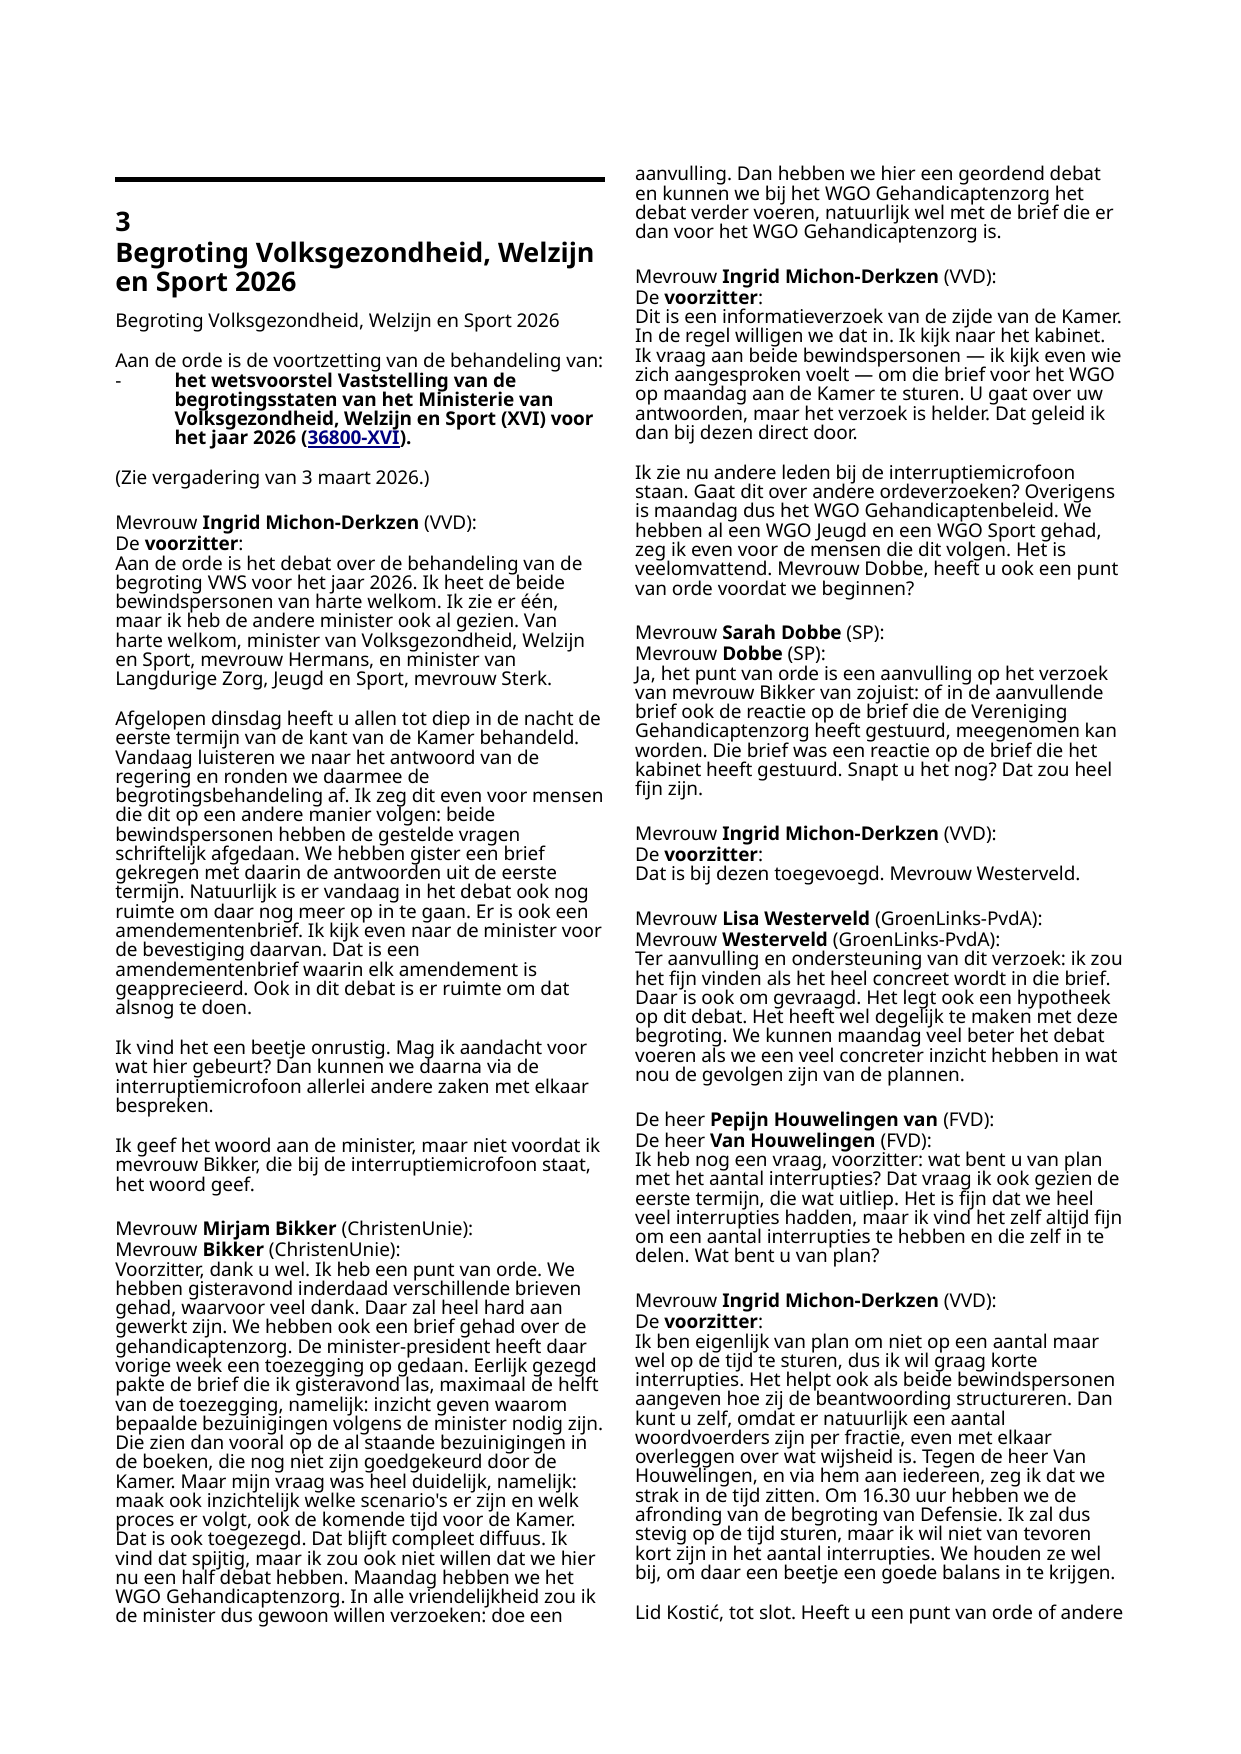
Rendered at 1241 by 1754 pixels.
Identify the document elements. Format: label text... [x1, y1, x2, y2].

text Ik geef het woord aan de minister, maar niet voordat ik mevrouw Bikker, die bij de interruptiemicrofoon staat, het woord geef. [115, 1137, 605, 1195]
text Aan de orde is de voortzetting van de behandeling van: [115, 352, 605, 372]
text Dat is bij dezen toegevoegd. Mevrouw Westerveld. [635, 865, 1125, 884]
text Aan de orde is het debat over de behandeling van de begroting VWS voor het jaar 2026. Ik heet de beide bewindspersonen van harte welkom. Ik zie er één, maar ik heb de andere minister ook al gezien. Van harte welkom, minister van Volksgezondheid, Welzijn en Sport, mevrouw Hermans, en minister van Langdurige Zorg, Jeugd en Sport, mevrouw Sterk. [115, 554, 605, 689]
text De voorzitter: [115, 535, 605, 554]
text De voorzitter: [635, 846, 1125, 865]
text Afgelopen dinsdag heeft u allen tot diep in de nacht de eerste termijn van de kant van de Kamer behandeld. Vandaag luisteren we naar het antwoord van de regering en ronden we daarmee de begrotingsbehandeling af. Ik zeg dit even voor mensen die dit op een andere manier volgen: beide bewindspersonen hebben de gestelde vragen schriftelijk afgedaan. We hebben gister een brief gekregen met daarin de antwoorden uit de eerste termijn. Natuurlijk is er vandaag in het debat ook nog ruimte om daar nog meer op in te gaan. Er is ook een amendementenbrief. Ik kijk even naar de minister voor de bevestiging daarvan. Dat is een amendementenbrief waarin elk amendement is geapprecieerd. Ook in dit debat is er ruimte om dat alsnog te doen. [115, 710, 605, 1018]
text Mevrouw Sarah Dobbe (SP): [635, 619, 1125, 645]
text Mevrouw Ingrid Michon-Derkzen (VVD): [635, 820, 1125, 846]
text Mevrouw Ingrid Michon-Derkzen (VVD): [635, 263, 1125, 289]
text De voorzitter: [635, 1313, 1125, 1333]
text Mevrouw Westerveld (GroenLinks-PvdA): [635, 931, 1125, 950]
text Ik heb nog een vraag, voorzitter: wat bent u van plan met het aantal interrupties? Dat vraag ik ook gezien de eerste termijn, die wat uitliep. Het is fijn dat we heel veel interrupties hadden, maar ik vind het zelf altijd fijn om een aantal interrupties te hebben en die zelf in te delen. Wat bent u van plan? [635, 1151, 1125, 1267]
text (Zie vergadering van 3 maart 2026.) [115, 469, 605, 489]
text De heer Pepijn Houwelingen van (FVD): [635, 1106, 1125, 1132]
text De voorzitter: [635, 289, 1125, 308]
text Ter aanvulling en ondersteuning van dit verzoek: ik zou het fijn vinden als het heel concreet wordt in die brief. Daar is ook om gevraagd. Het legt ook een hypotheek op dit debat. Het heeft wel degelijk te maken met deze begroting. We kunnen maandag veel beter het debat voeren als we een veel concreter inzicht hebben in wat nou de gevolgen zijn van de plannen. [635, 950, 1125, 1085]
text 3 [115, 203, 605, 239]
text Mevrouw Ingrid Michon-Derkzen (VVD): [635, 1288, 1125, 1313]
text Mevrouw Mirjam Bikker (ChristenUnie): [115, 1216, 605, 1241]
text Mevrouw Bikker (ChristenUnie): [115, 1241, 605, 1261]
text Lid Kostić, tot slot. Heeft u een punt van orde of andere [635, 1604, 1125, 1623]
text Dit is een informatieverzoek van de zijde van de Kamer. In de regel willigen we dat in. Ik kijk naar het kabinet. Ik vraag aan beide bewindspersonen — ik kijk even wie zich aangesproken voelt — om die brief voor het WGO op maandag aan de Kamer te sturen. U gaat over uw antwoorden, maar het verzoek is helder. Dat geleid ik dan bij dezen direct door. [635, 308, 1125, 443]
text Mevrouw Dobbe (SP): [635, 645, 1125, 664]
text Ik vind het een beetje onrustig. Mag ik aandacht voor wat hier gebeurt? Dan kunnen we daarna via de interruptiemicrofoon allerlei andere zaken met elkaar bespreken. [115, 1039, 605, 1116]
text Mevrouw Lisa Westerveld (GroenLinks-PvdA): [635, 905, 1125, 931]
text Mevrouw Ingrid Michon-Derkzen (VVD): [115, 509, 605, 535]
text aanvulling. Dan hebben we hier een geordend debat en kunnen we bij het WGO Gehandicaptenzorg het debat verder voeren, natuurlijk wel met de brief die er dan voor het WGO Gehandicaptenzorg is. [635, 165, 1125, 242]
list het wetsvoorstel Vaststelling van de begrotingsstaten van het Ministerie van Volksgezondheid, Welzijn en Sport (XVI) voor het jaar 2026 (36800-XVI). [115, 372, 605, 449]
text Voorzitter, dank u wel. Ik heb een punt van orde. We hebben gisteravond inderdaad verschillende brieven gehad, waarvoor veel dank. Daar zal heel hard aan gewerkt zijn. We hebben ook een brief gehad over de gehandicaptenzorg. De minister-president heeft daar vorige week een toezegging op gedaan. Eerlijk gezegd pakte de brief die ik gisteravond las, maximaal de helft van de toezegging, namelijk: inzicht geven waarom bepaalde bezuinigingen volgens de minister nodig zijn. Die zien dan vooral op de al staande bezuinigingen in de boeken, die nog niet zijn goedgekeurd door de Kamer. Maar mijn vraag was heel duidelijk, namelijk: maak ook inzichtelijk welke scenario's er zijn en welk proces er volgt, ook de komende tijd voor de Kamer. Dat is ook toegezegd. Dat blijft compleet diffuus. Ik vind dat spijtig, maar ik zou ook niet willen dat we hier nu een half debat hebben. Maandag hebben we het WGO Gehandicaptenzorg. In alle vriendelijkheid zou ik de minister dus gewoon willen verzoeken: doe een [115, 1261, 605, 1627]
text Ik ben eigenlijk van plan om niet op een aantal maar wel op de tijd te sturen, dus ik wil graag korte interrupties. Het helpt ook als beide bewindspersonen aangeven hoe zij de beantwoording structureren. Dan kunt u zelf, omdat er natuurlijk een aantal woordvoerders zijn per fractie, even met elkaar overleggen over wat wijsheid is. Tegen de heer Van Houwelingen, en via hem aan iedereen, zeg ik dat we strak in de tijd zitten. Om 16.30 uur hebben we de afronding van de begroting van Defensie. Ik zal dus stevig op de tijd sturen, maar ik wil niet van tevoren kort zijn in het aantal interrupties. We houden ze wel bij, om daar een beetje een goede balans in te krijgen. [635, 1333, 1125, 1583]
text De heer Van Houwelingen (FVD): [635, 1132, 1125, 1151]
text Ik zie nu andere leden bij de interruptiemicrofoon staan. Gaat dit over andere ordeverzoeken? Overigens is maandag dus het WGO Gehandicaptenbeleid. We hebben al een WGO Jeugd en een WGO Sport gehad, zeg ik even voor de mensen die dit volgen. Het is veelomvattend. Mevrouw Dobbe, heeft u ook een punt van orde voordat we beginnen? [635, 464, 1125, 599]
text Ja, het punt van orde is een aanvulling op het verzoek van mevrouw Bikker van zojuist: of in de aanvullende brief ook de reactie op de brief die de Vereniging Gehandicaptenzorg heeft gestuurd, meegenomen kan worden. Die brief was een reactie op de brief die het kabinet heeft gestuurd. Snapt u het nog? Dat zou heel fijn zijn. [635, 664, 1125, 799]
text Begroting Volksgezondheid, Welzijn en Sport 2026 [115, 239, 605, 312]
text Begroting Volksgezondheid, Welzijn en Sport 2026 [115, 312, 605, 332]
